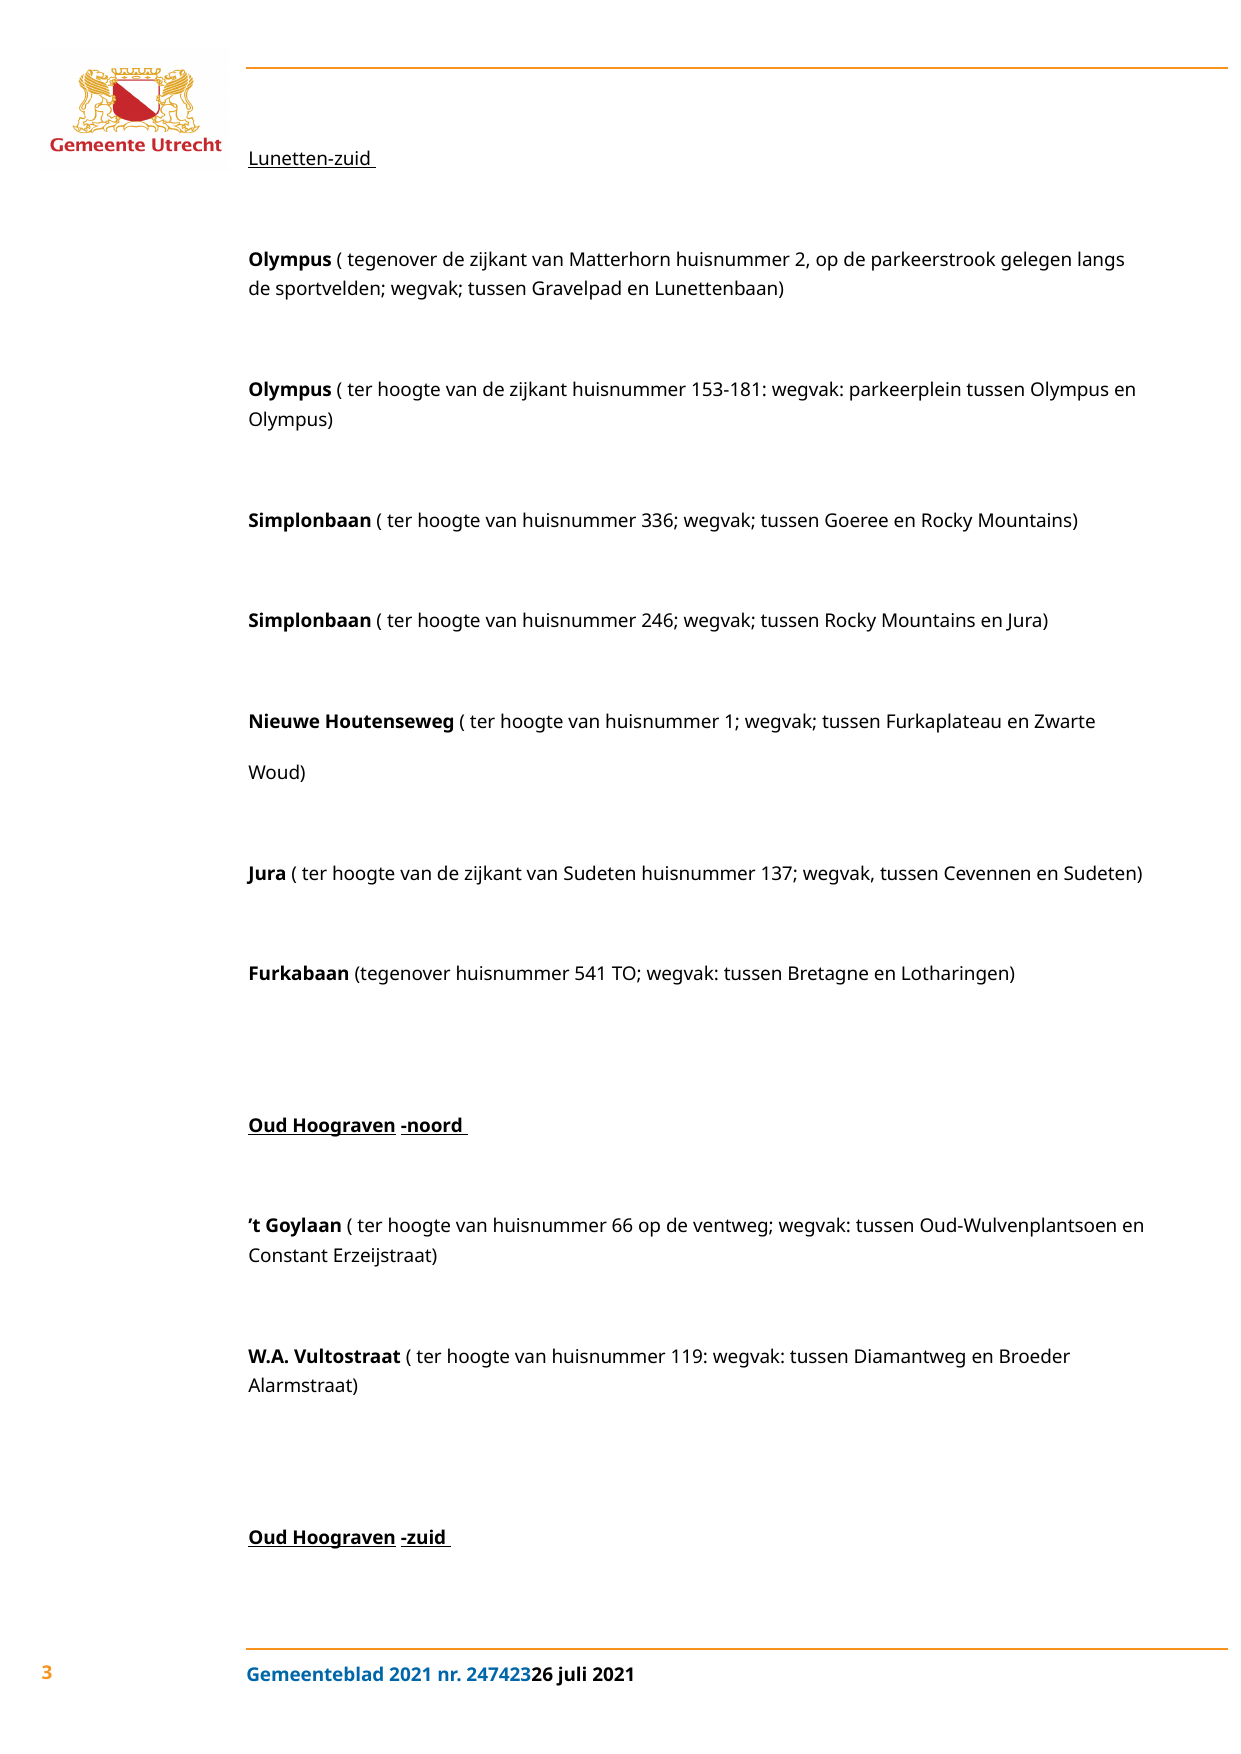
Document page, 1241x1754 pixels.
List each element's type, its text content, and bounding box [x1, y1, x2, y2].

text Furkabaan (tegenover huisnummer 541 TO; wegvak: tussen Bretagne en Lotharingen) [248, 961, 1152, 986]
text Olympus ( tegenover de zijkant van Matterhorn huisnummer 2, op de parkeerstrook gelegen langs de sportvelden; wegvak; tussen Gravelpad en Lunettenbaan) [248, 246, 1152, 301]
text Jura ( ter hoogte van de zijkant van Sudeten huisnummer 137; wegvak, tussen Cevennen en Sudeten) [248, 860, 1152, 886]
text Nieuwe Houtenseweg ( ter hoogte van huisnummer 1; wegvak; tussen Furkaplateau en Zwarte [248, 708, 1152, 734]
text Oud Hoograven -noord [248, 1112, 1152, 1138]
text Lunetten-zuid [248, 145, 1152, 171]
text Simplonbaan ( ter hoogte van huisnummer 246; wegvak; tussen Rocky Mountains en Jura) [248, 608, 1152, 633]
text W.A. Vultostraat ( ter hoogte van huisnummer 119: wegvak: tussen Diamantweg en Broeder Alarmstraat) [248, 1343, 1152, 1398]
text Simplonbaan ( ter hoogte van huisnummer 336; wegvak; tussen Goeree en Rocky Mountains) [248, 507, 1152, 533]
picture [41, 47, 231, 172]
text Olympus ( ter hoogte van de zijkant huisnummer 153-181: wegvak: parkeerplein tussen Olympus en Olympus) [248, 376, 1152, 432]
text Oud Hoograven -zuid [248, 1524, 1152, 1550]
text Woud) [248, 759, 1152, 785]
text ’t Goylaan ( ter hoogte van huisnummer 66 op de ventweg; wegvak: tussen Oud-Wulvenplantsoen en Constant Erzeijstraat) [248, 1213, 1152, 1268]
